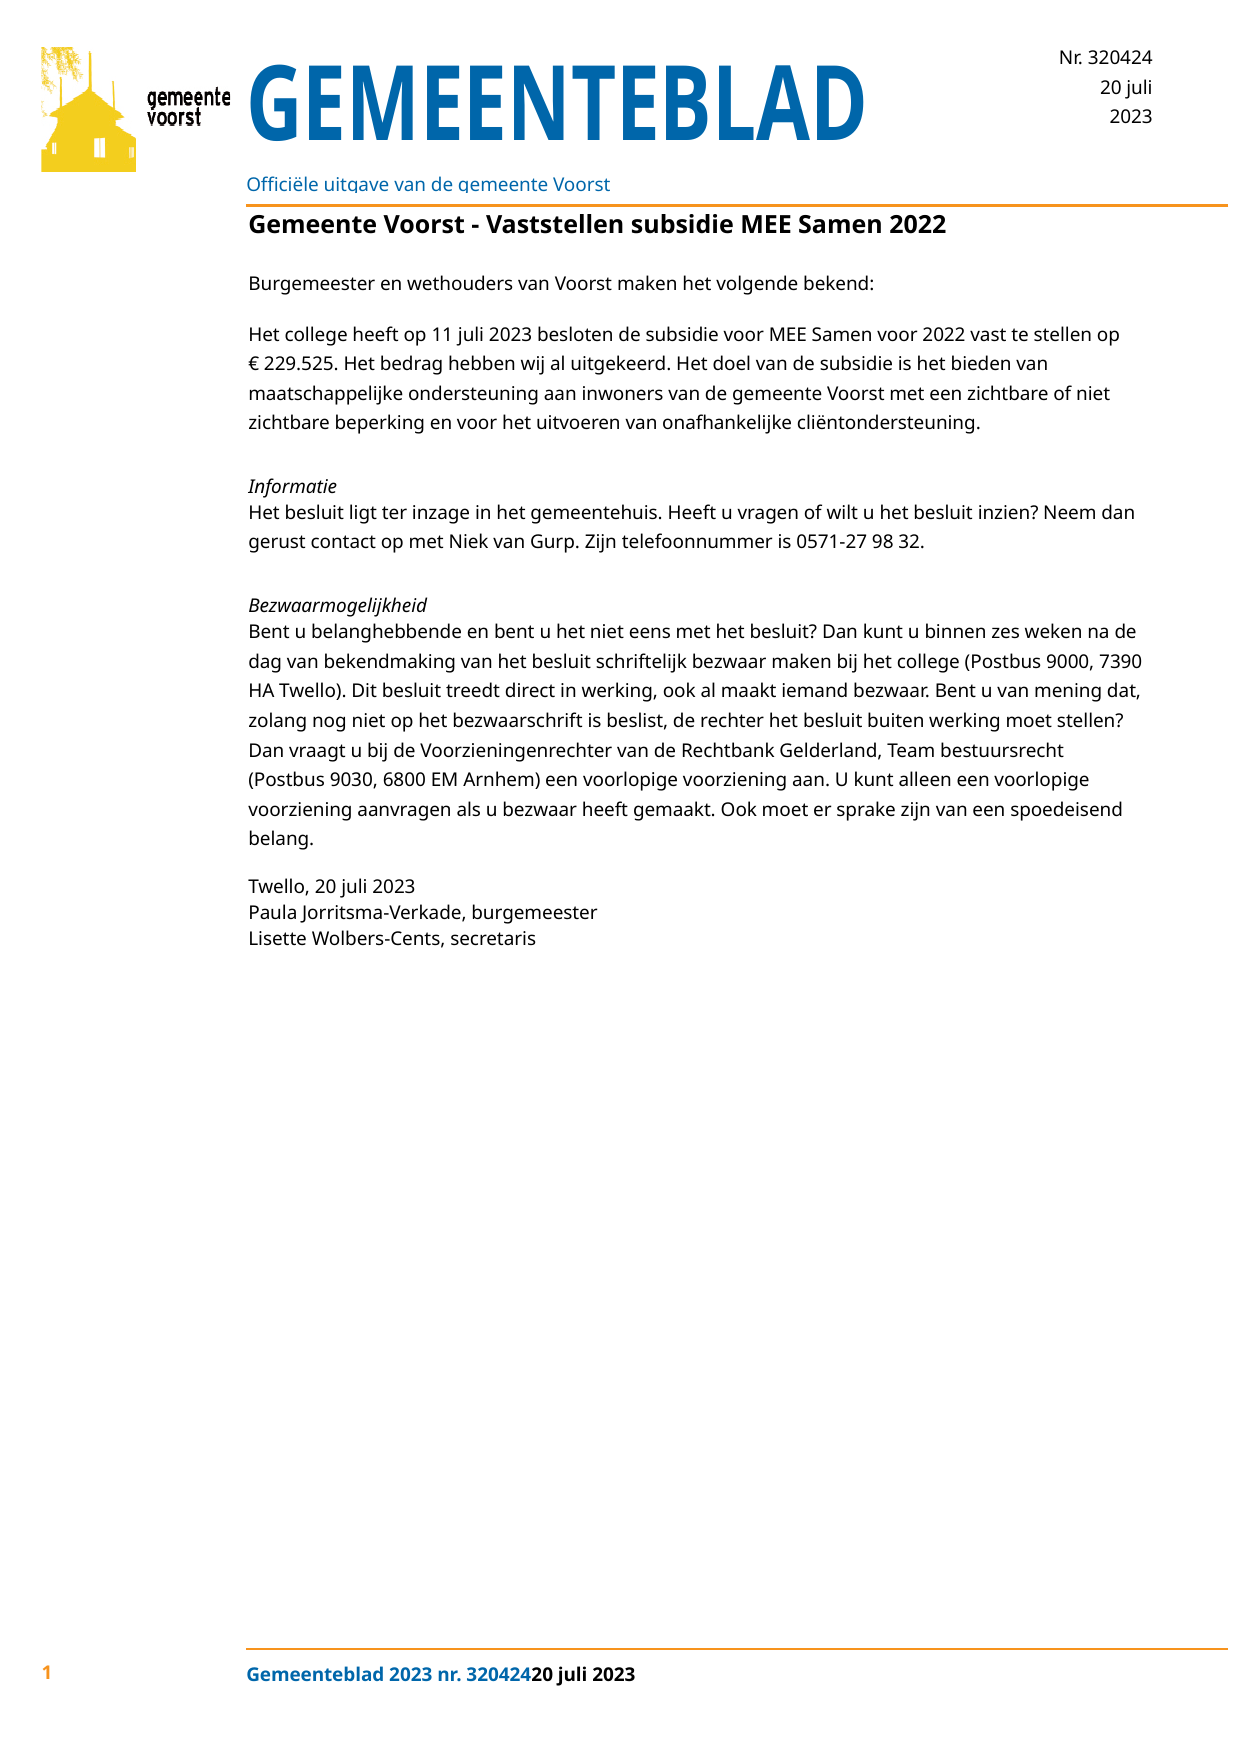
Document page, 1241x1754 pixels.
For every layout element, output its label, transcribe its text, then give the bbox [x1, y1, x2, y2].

text Het college heeft op 11 juli 2023 besloten de subsidie voor MEE Samen voor 2022 vast te stellen op € 229.525. Het bedrag hebben wij al uitgekeerd. Het doel van de subsidie is het bieden van maatschappelijke ondersteuning aan inwoners van de gemeente Voorst met een zichtbare of niet zichtbare beperking en voor het uitvoeren van onafhankelijke cliëntondersteuning. [248, 321, 1152, 435]
text Bent u belanghebbende en bent u het niet eens met het besluit? Dan kunt u binnen zes weken na de dag van bekendmaking van het besluit schriftelijk bezwaar maken bij het college (Postbus 9000, 7390 HA Twello). Dit besluit treedt direct in werking, ook al maakt iemand bezwaar. Bent u van mening dat, zolang nog niet op het bezwaarschrift is beslist, de rechter het besluit buiten werking moet stellen? Dan vraagt u bij de Voorzieningenrechter van de Rechtbank Gelderland, Team bestuursrecht (Postbus 9030, 6800 EM Arnhem) een voorlopige voorziening aan. U kunt alleen een voorlopige voorziening aanvragen als u bezwaar heeft gemaakt. Ook moet er sprake zijn van een spoedeisend belang. [248, 618, 1152, 851]
text Bezwaarmogelijkheid [248, 593, 1152, 618]
text Burgemeester en wethouders van Voorst maken het volgende bekend: [248, 270, 1152, 296]
text Gemeente Voorst - Vaststellen subsidie MEE Samen 2022 [248, 207, 1152, 241]
picture [41, 47, 231, 172]
text Lisette Wolbers-Cents, secretaris [248, 925, 1152, 951]
text Informatie [248, 473, 1152, 499]
text Paula Jorritsma-Verkade, burgemeester [248, 899, 1152, 925]
text Het besluit ligt ter inzage in het gemeentehuis. Heeft u vragen of wilt u het besluit inzien? Neem dan gerust contact op met Niek van Gurp. Zijn telefoonnummer is 0571-27 98 32. [248, 499, 1152, 554]
text Twello, 20 juli 2023 [248, 873, 1152, 899]
